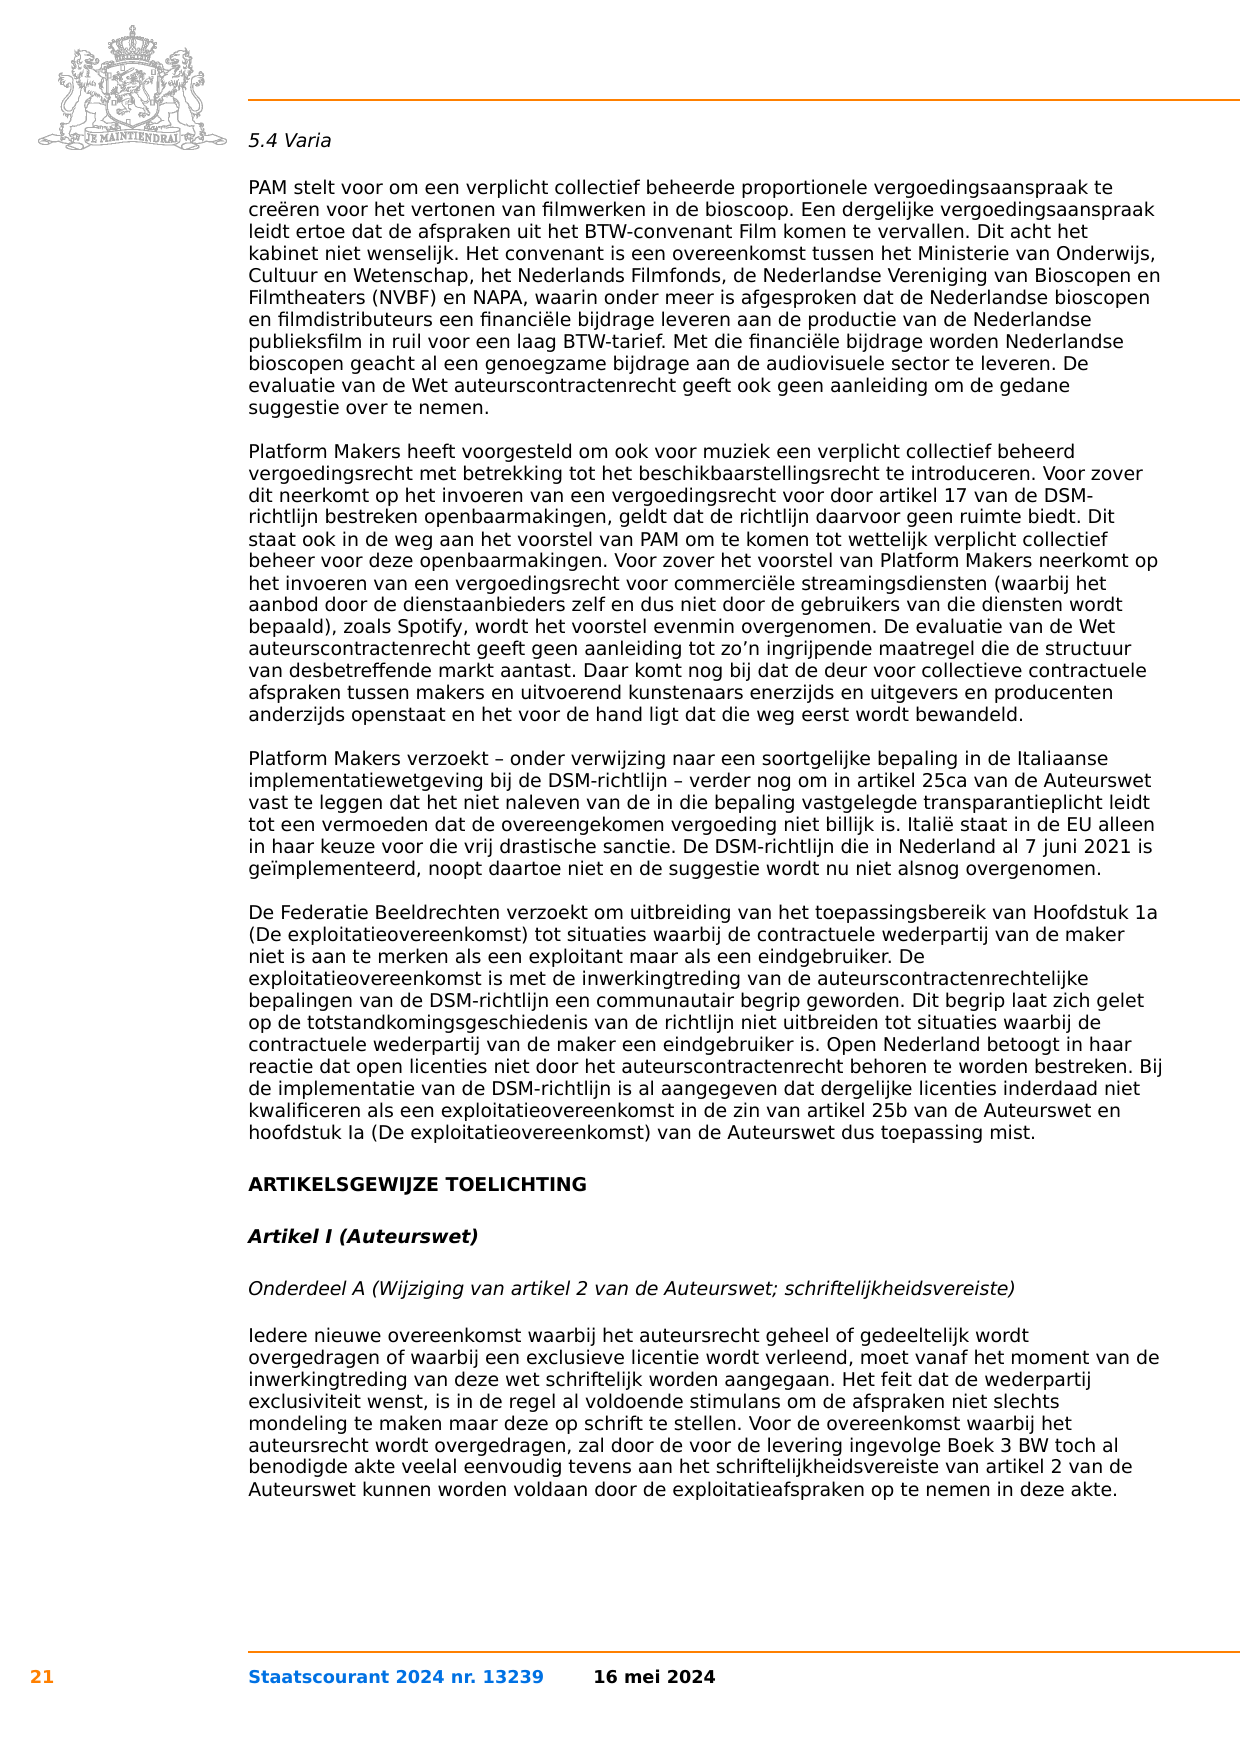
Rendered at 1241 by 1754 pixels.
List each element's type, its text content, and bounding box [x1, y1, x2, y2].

text PAM stelt voor om een verplicht collectief beheerde proportionele vergoedingsaanspraak te creëren voor het vertonen van filmwerken in de bioscoop. Een dergelijke vergoedingsaanspraak leidt ertoe dat de afspraken uit het BTW-convenant Film komen te vervallen. Dit acht het kabinet niet wenselijk. Het convenant is een overeenkomst tussen het Ministerie van Onderwijs, Cultuur en Wetenschap, het Nederlands Filmfonds, de Nederlandse Vereniging van Bioscopen en Filmtheaters (NVBF) en NAPA, waarin onder meer is afgesproken dat de Nederlandse bioscopen en filmdistributeurs een financiële bijdrage leveren aan de productie van de Nederlandse publieksfilm in ruil voor een laag BTW-tarief. Met die financiële bijdrage worden Nederlandse bioscopen geacht al een genoegzame bijdrage aan de audiovisuele sector te leveren. De evaluatie van de Wet auteurscontractenrecht geeft ook geen aanleiding om de gedane suggestie over te nemen. [248, 177, 1163, 419]
text Platform Makers verzoekt – onder verwijzing naar een soortgelijke bepaling in de Italiaanse implementatiewetgeving bij de DSM-richtlijn – verder nog om in artikel 25ca van de Auteurswet vast te leggen dat het niet naleven van de in die bepaling vastgelegde transparantieplicht leidt tot een vermoeden dat de overeengekomen vergoeding niet billijk is. Italië staat in de EU alleen in haar keuze voor die vrij drastische sanctie. De DSM-richtlijn die in Nederland al 7 juni 2021 is geïmplementeerd, noopt daartoe niet en de suggestie wordt nu niet alsnog overgenomen. [248, 748, 1163, 880]
text Platform Makers heeft voorgesteld om ook voor muziek een verplicht collectief beheerd vergoedingsrecht met betrekking tot het beschikbaarstellingsrecht te introduceren. Voor zover dit neerkomt op het invoeren van een vergoedingsrecht voor door artikel 17 van de DSM-richtlijn bestreken openbaarmakingen, geldt dat de richtlijn daarvoor geen ruimte biedt. Dit staat ook in de weg aan het voorstel van PAM om te komen tot wettelijk verplicht collectief beheer voor deze openbaarmakingen. Voor zover het voorstel van Platform Makers neerkomt op het invoeren van een vergoedingsrecht voor commerciële streamingsdiensten (waarbij het aanbod door de dienstaanbieders zelf en dus niet door de gebruikers van die diensten wordt bepaald), zoals Spotify, wordt het voorstel evenmin overgenomen. De evaluatie van de Wet auteurscontractenrecht geeft geen aanleiding tot zo’n ingrijpende maatregel die de structuur van desbetreffende markt aantast. Daar komt nog bij dat de deur voor collectieve contractuele afspraken tussen makers en uitvoerend kunstenaars enerzijds en uitgevers en producenten anderzijds openstaat en het voor de hand ligt dat die weg eerst wordt bewandeld. [248, 441, 1163, 726]
subtitle 5.4 Varia [248, 130, 1163, 152]
subtitle ARTIKELSGEWIJZE TOELICHTING [248, 1174, 1163, 1196]
text De Federatie Beeldrechten verzoekt om uitbreiding van het toepassingsbereik van Hoofdstuk 1a (De exploitatieovereenkomst) tot situaties waarbij de contractuele wederpartij van de maker niet is aan te merken als een exploitant maar als een eindgebruiker. De exploitatieovereenkomst is met de inwerkingtreding van de auteurscontractenrechtelijke bepalingen van de DSM-richtlijn een communautair begrip geworden. Dit begrip laat zich gelet op de totstandkomingsgeschiedenis van de richtlijn niet uitbreiden tot situaties waarbij de contractuele wederpartij van de maker een eindgebruiker is. Open Nederland betoogt in haar reactie dat open licenties niet door het auteurscontractenrecht behoren te worden bestreken. Bij de implementatie van de DSM-richtlijn is al aangegeven dat dergelijke licenties inderdaad niet kwalificeren als een exploitatieovereenkomst in de zin van artikel 25b van de Auteurswet en hoofdstuk Ia (De exploitatieovereenkomst) van de Auteurswet dus toepassing mist. [248, 902, 1163, 1144]
subtitle Artikel I (Auteurswet) [248, 1226, 1163, 1248]
picture [38, 25, 227, 150]
text Iedere nieuwe overeenkomst waarbij het auteursrecht geheel of gedeeltelijk wordt overgedragen of waarbij een exclusieve licentie wordt verleend, moet vanaf het moment van de inwerkingtreding van deze wet schriftelijk worden aangegaan. Het feit dat de wederpartij exclusiviteit wenst, is in de regel al voldoende stimulans om de afspraken niet slechts mondeling te maken maar deze op schrift te stellen. Voor de overeenkomst waarbij het auteursrecht wordt overgedragen, zal door de voor de levering ingevolge Boek 3 BW toch al benodigde akte veelal eenvoudig tevens aan het schriftelijkheidsvereiste van artikel 2 van de Auteurswet kunnen worden voldaan door de exploitatieafspraken op te nemen in deze akte. [248, 1324, 1163, 1500]
subtitle Onderdeel A (Wijziging van artikel 2 van de Auteurswet; schriftelijkheidsvereiste) [248, 1278, 1163, 1299]
